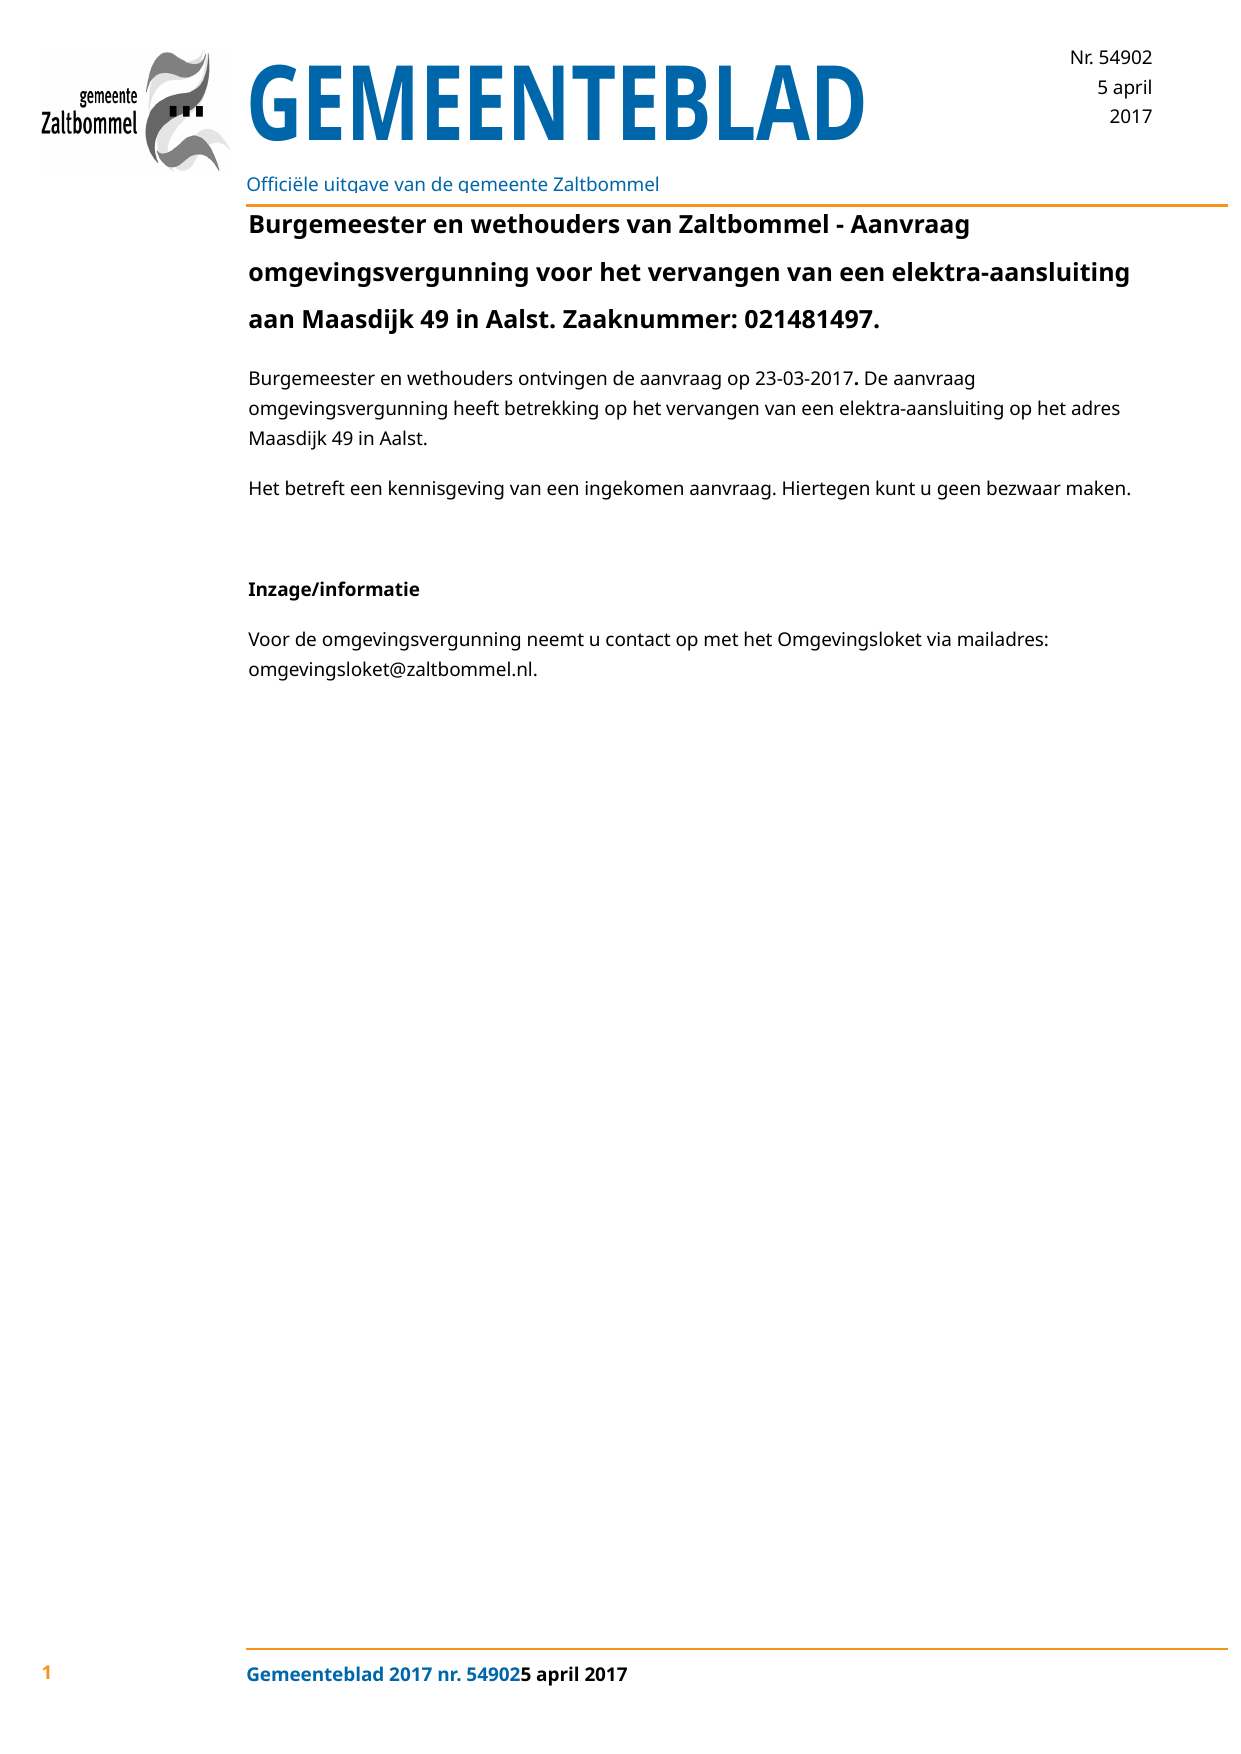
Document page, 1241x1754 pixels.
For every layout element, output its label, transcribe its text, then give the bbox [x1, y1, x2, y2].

text Inzage/informatie [248, 576, 1152, 602]
picture [41, 47, 231, 172]
text Het betreft een kennisgeving van een ingekomen aanvraag. Hiertegen kunt u geen bezwaar maken. [248, 475, 1152, 501]
text Burgemeester en wethouders ontvingen de aanvraag op 23-03-2017. De aanvraag omgevingsvergunning heeft betrekking op het vervangen van een elektra-aansluiting op het adres Maasdijk 49 in Aalst. [248, 366, 1152, 450]
text Voor de omgevingsvergunning neemt u contact op met het Omgevingsloket via mailadres: omgevingsloket@zaltbommel.nl. [248, 626, 1152, 682]
text Burgemeester en wethouders van Zaltbommel - Aanvraag omgevingsvergunning voor het vervangen van een elektra-aansluiting aan Maasdijk 49 in Aalst. Zaaknummer: 021481497. [248, 207, 1152, 336]
